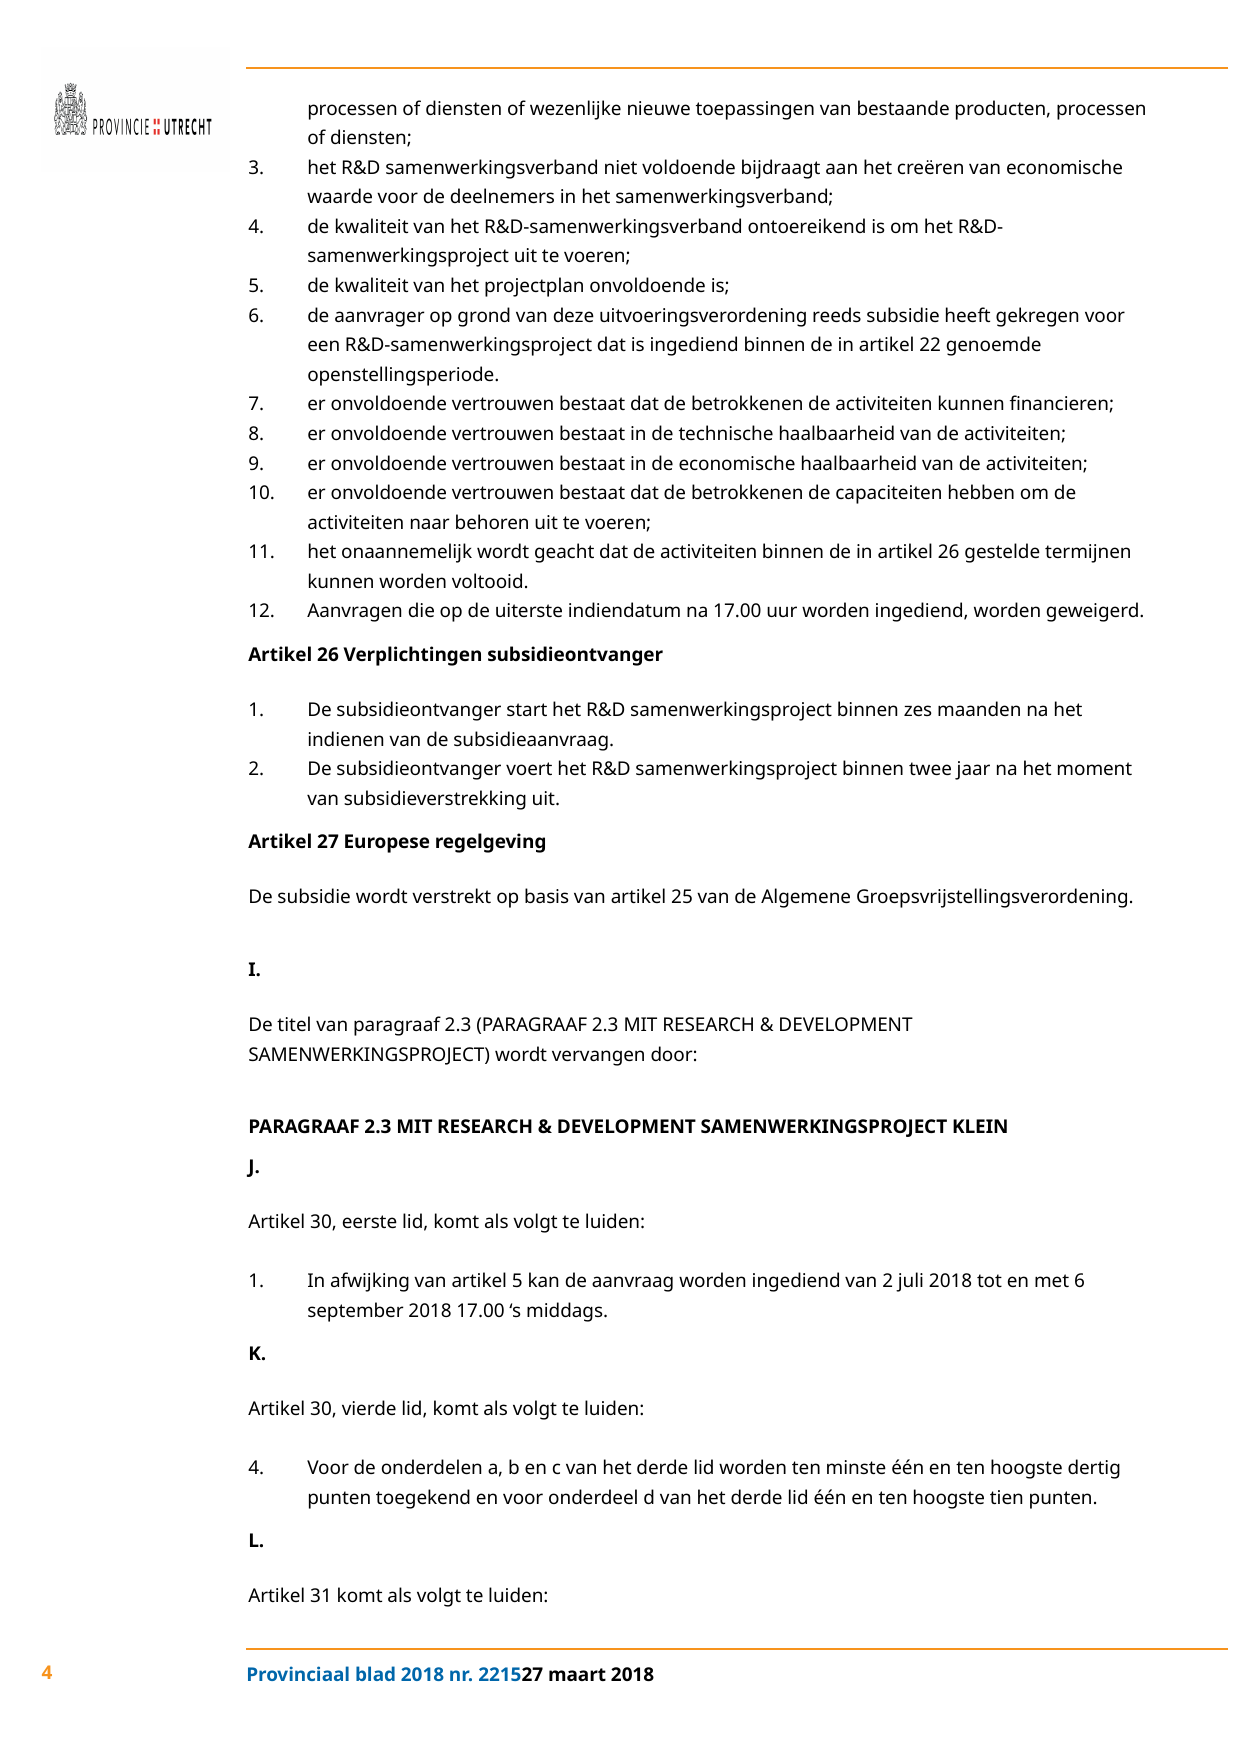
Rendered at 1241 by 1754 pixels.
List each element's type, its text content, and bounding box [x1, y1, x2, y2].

list Voor de onderdelen a, b en c van het derde lid worden ten minste één en ten hoogste dertig punten toegekend en voor onderdeel d van het derde lid één en ten hoogste tien punten. [248, 1454, 1152, 1510]
text Artikel 27 Europese regelgeving [248, 828, 1152, 854]
list de kwaliteit van het projectplan onvoldoende is; [248, 272, 1152, 298]
text Artikel 26 Verplichtingen subsidieontvanger [248, 641, 1152, 667]
text PARAGRAAF 2.3 MIT RESEARCH & DEVELOPMENT SAMENWERKINGSPROJECT KLEIN [248, 1114, 1152, 1139]
list er onvoldoende vertrouwen bestaat in de economische haalbaarheid van de activiteiten; [248, 450, 1152, 476]
list er onvoldoende vertrouwen bestaat dat de betrokkenen de capaciteiten hebben om de activiteiten naar behoren uit te voeren; [248, 479, 1152, 535]
list processen of diensten of wezenlijke nieuwe toepassingen van bestaande producten, processen of diensten; [248, 95, 1152, 150]
list er onvoldoende vertrouwen bestaat in de technische haalbaarheid van de activiteiten; [248, 420, 1152, 446]
text J. [248, 1153, 1152, 1179]
text Artikel 30, eerste lid, komt als volgt te luiden: [248, 1208, 1152, 1234]
text K. [248, 1340, 1152, 1366]
picture [41, 47, 231, 172]
list het R&D samenwerkingsverband niet voldoende bijdraagt aan het creëren van economische waarde voor de deelnemers in het samenwerkingsverband; [248, 154, 1152, 209]
text I. [248, 956, 1152, 982]
list de kwaliteit van het R&D-samenwerkingsverband ontoereikend is om het R&D-samenwerkingsproject uit te voeren; [248, 213, 1152, 268]
list De subsidieontvanger voert het R&D samenwerkingsproject binnen twee jaar na het moment van subsidieverstrekking uit. [248, 755, 1152, 811]
list er onvoldoende vertrouwen bestaat dat de betrokkenen de activiteiten kunnen financieren; [248, 391, 1152, 416]
list de aanvrager op grond van deze uitvoeringsverordening reeds subsidie heeft gekregen voor een R&D-samenwerkingsproject dat is ingediend binnen de in artikel 22 genoemde openstellingsperiode. [248, 302, 1152, 387]
text Artikel 31 komt als volgt te luiden: [248, 1583, 1152, 1608]
list In afwijking van artikel 5 kan de aanvraag worden ingediend van 2 juli 2018 tot en met 6 september 2018 17.00 ‘s middags. [248, 1267, 1152, 1323]
list het onaannemelijk wordt geacht dat de activiteiten binnen de in artikel 26 gestelde termijnen kunnen worden voltooid. [248, 538, 1152, 594]
list Aanvragen die op de uiterste indiendatum na 17.00 uur worden ingediend, worden geweigerd. [248, 598, 1152, 623]
text Artikel 30, vierde lid, komt als volgt te luiden: [248, 1395, 1152, 1421]
list De subsidieontvanger start het R&D samenwerkingsproject binnen zes maanden na het indienen van de subsidieaanvraag. [248, 696, 1152, 751]
text L. [248, 1527, 1152, 1553]
text De titel van paragraaf 2.3 (PARAGRAAF 2.3 MIT RESEARCH & DEVELOPMENT SAMENWERKINGSPROJECT) wordt vervangen door: [248, 1011, 1152, 1067]
text De subsidie wordt verstrekt op basis van artikel 25 van de Algemene Groepsvrijstellingsverordening. [248, 883, 1152, 909]
